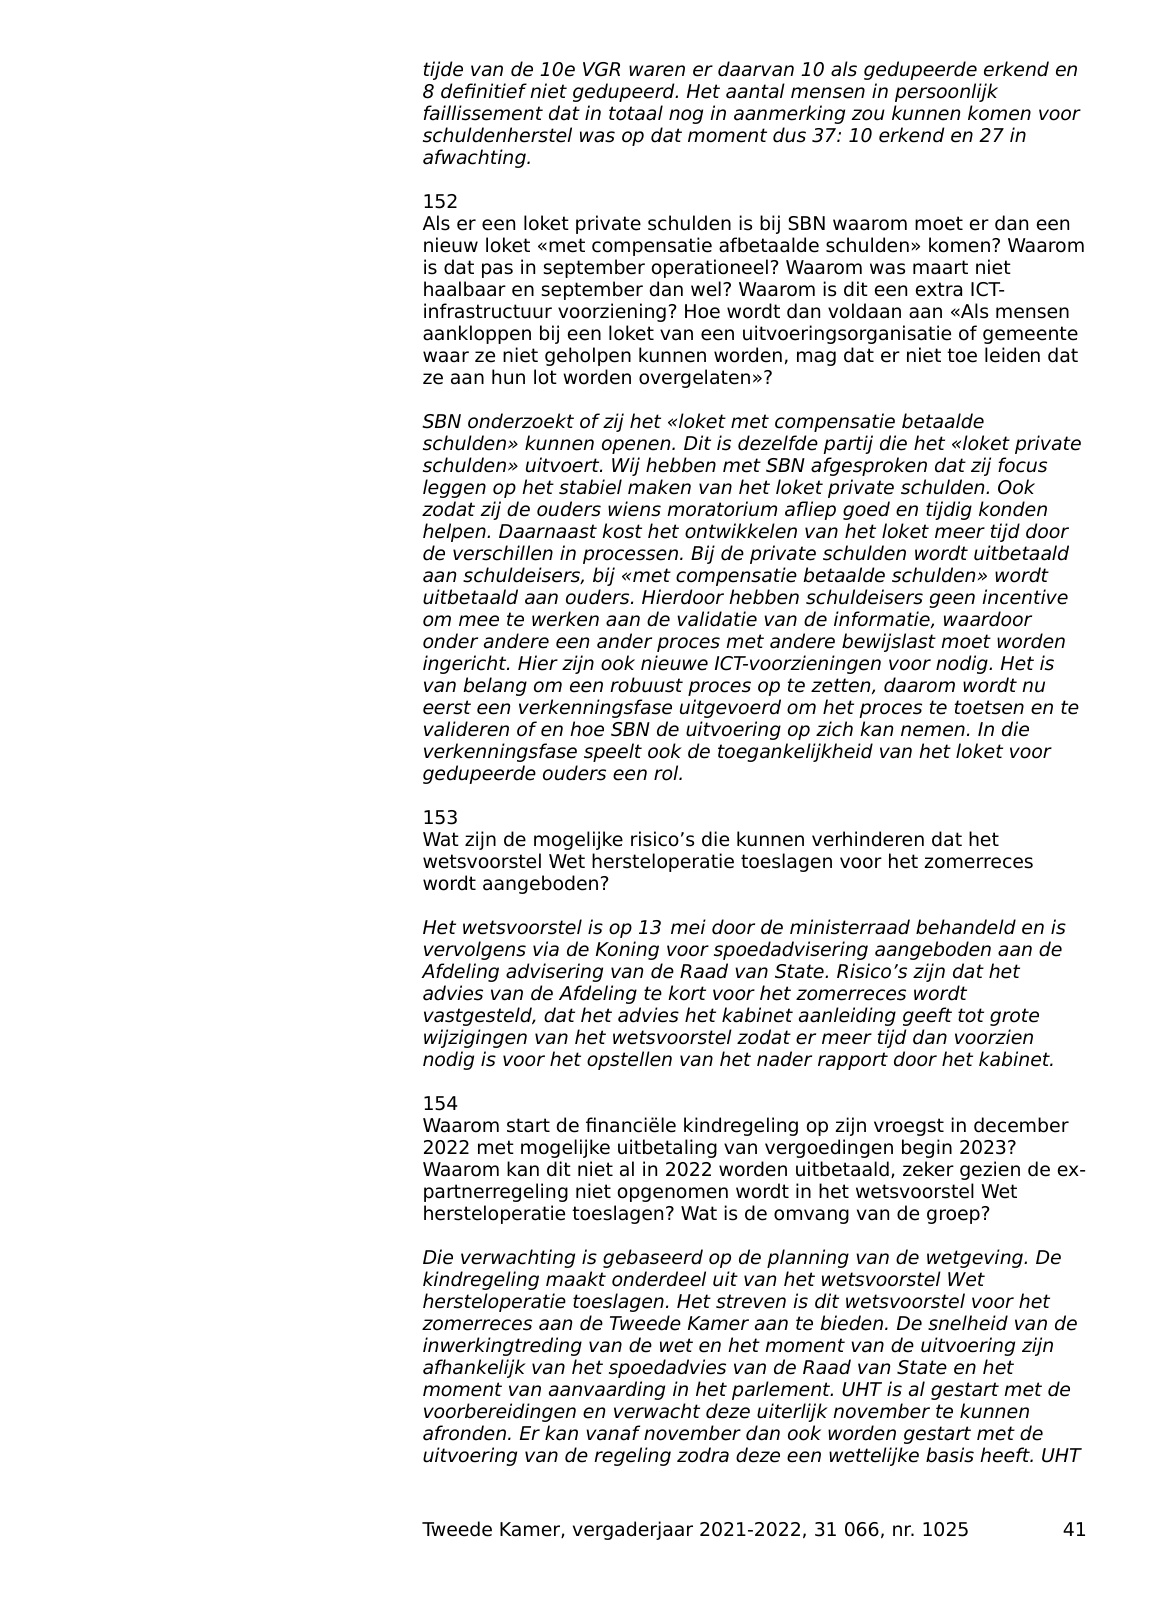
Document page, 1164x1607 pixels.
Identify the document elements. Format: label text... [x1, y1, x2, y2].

text 153 [422, 807, 1087, 829]
text Waarom start de financiële kindregeling op zijn vroegst in december 2022 met mogelijke uitbetaling van vergoedingen begin 2023? Waarom kan dit niet al in 2022 worden uitbetaald, zeker gezien de ex-partnerregeling niet opgenomen wordt in het wetsvoorstel Wet hersteloperatie toeslagen? Wat is de omvang van de groep? [422, 1115, 1087, 1225]
text tijde van de 10e VGR waren er daarvan 10 als gedupeerde erkend en 8 definitief niet gedupeerd. Het aantal mensen in persoonlijk faillissement dat in totaal nog in aanmerking zou kunnen komen voor schuldenherstel was op dat moment dus 37: 10 erkend en 27 in afwachting. [422, 59, 1087, 169]
text Die verwachting is gebaseerd op de planning van de wetgeving. De kindregeling maakt onderdeel uit van het wetsvoorstel Wet hersteloperatie toeslagen. Het streven is dit wetsvoorstel voor het zomerreces aan de Tweede Kamer aan te bieden. De snelheid van de inwerkingtreding van de wet en het moment van de uitvoering zijn afhankelijk van het spoedadvies van de Raad van State en het moment van aanvaarding in het parlement. UHT is al gestart met de voorbereidingen en verwacht deze uiterlijk november te kunnen afronden. Er kan vanaf november dan ook worden gestart met de uitvoering van de regeling zodra deze een wettelijke basis heeft. UHT [422, 1247, 1087, 1467]
text Als er een loket private schulden is bij SBN waarom moet er dan een nieuw loket «met compensatie afbetaalde schulden» komen? Waarom is dat pas in september operationeel? Waarom was maart niet haalbaar en september dan wel? Waarom is dit een extra ICT-infrastructuur voorziening? Hoe wordt dan voldaan aan «Als mensen aankloppen bij een loket van een uitvoeringsorganisatie of gemeente waar ze niet geholpen kunnen worden, mag dat er niet toe leiden dat ze aan hun lot worden overgelaten»? [422, 213, 1087, 389]
text SBN onderzoekt of zij het «loket met compensatie betaalde schulden» kunnen openen. Dit is dezelfde partij die het «loket private schulden» uitvoert. Wij hebben met SBN afgesproken dat zij focus leggen op het stabiel maken van het loket private schulden. Ook zodat zij de ouders wiens moratorium afliep goed en tijdig konden helpen. Daarnaast kost het ontwikkelen van het loket meer tijd door de verschillen in processen. Bij de private schulden wordt uitbetaald aan schuldeisers, bij «met compensatie betaalde schulden» wordt uitbetaald aan ouders. Hierdoor hebben schuldeisers geen incentive om mee te werken aan de validatie van de informatie, waardoor onder andere een ander proces met andere bewijslast moet worden ingericht. Hier zijn ook nieuwe ICT-voorzieningen voor nodig. Het is van belang om een robuust proces op te zetten, daarom wordt nu eerst een verkenningsfase uitgevoerd om het proces te toetsen en te valideren of en hoe SBN de uitvoering op zich kan nemen. In die verkenningsfase speelt ook de toegankelijkheid van het loket voor gedupeerde ouders een rol. [422, 411, 1087, 785]
text 154 [422, 1093, 1087, 1115]
text Wat zijn de mogelijke risico’s die kunnen verhinderen dat het wetsvoorstel Wet hersteloperatie toeslagen voor het zomerreces wordt aangeboden? [422, 829, 1087, 895]
text Het wetsvoorstel is op 13 mei door de ministerraad behandeld en is vervolgens via de Koning voor spoedadvisering aangeboden aan de Afdeling advisering van de Raad van State. Risico’s zijn dat het advies van de Afdeling te kort voor het zomerreces wordt vastgesteld, dat het advies het kabinet aanleiding geeft tot grote wijzigingen van het wetsvoorstel zodat er meer tijd dan voorzien nodig is voor het opstellen van het nader rapport door het kabinet. [422, 917, 1087, 1071]
text 152 [422, 191, 1087, 213]
